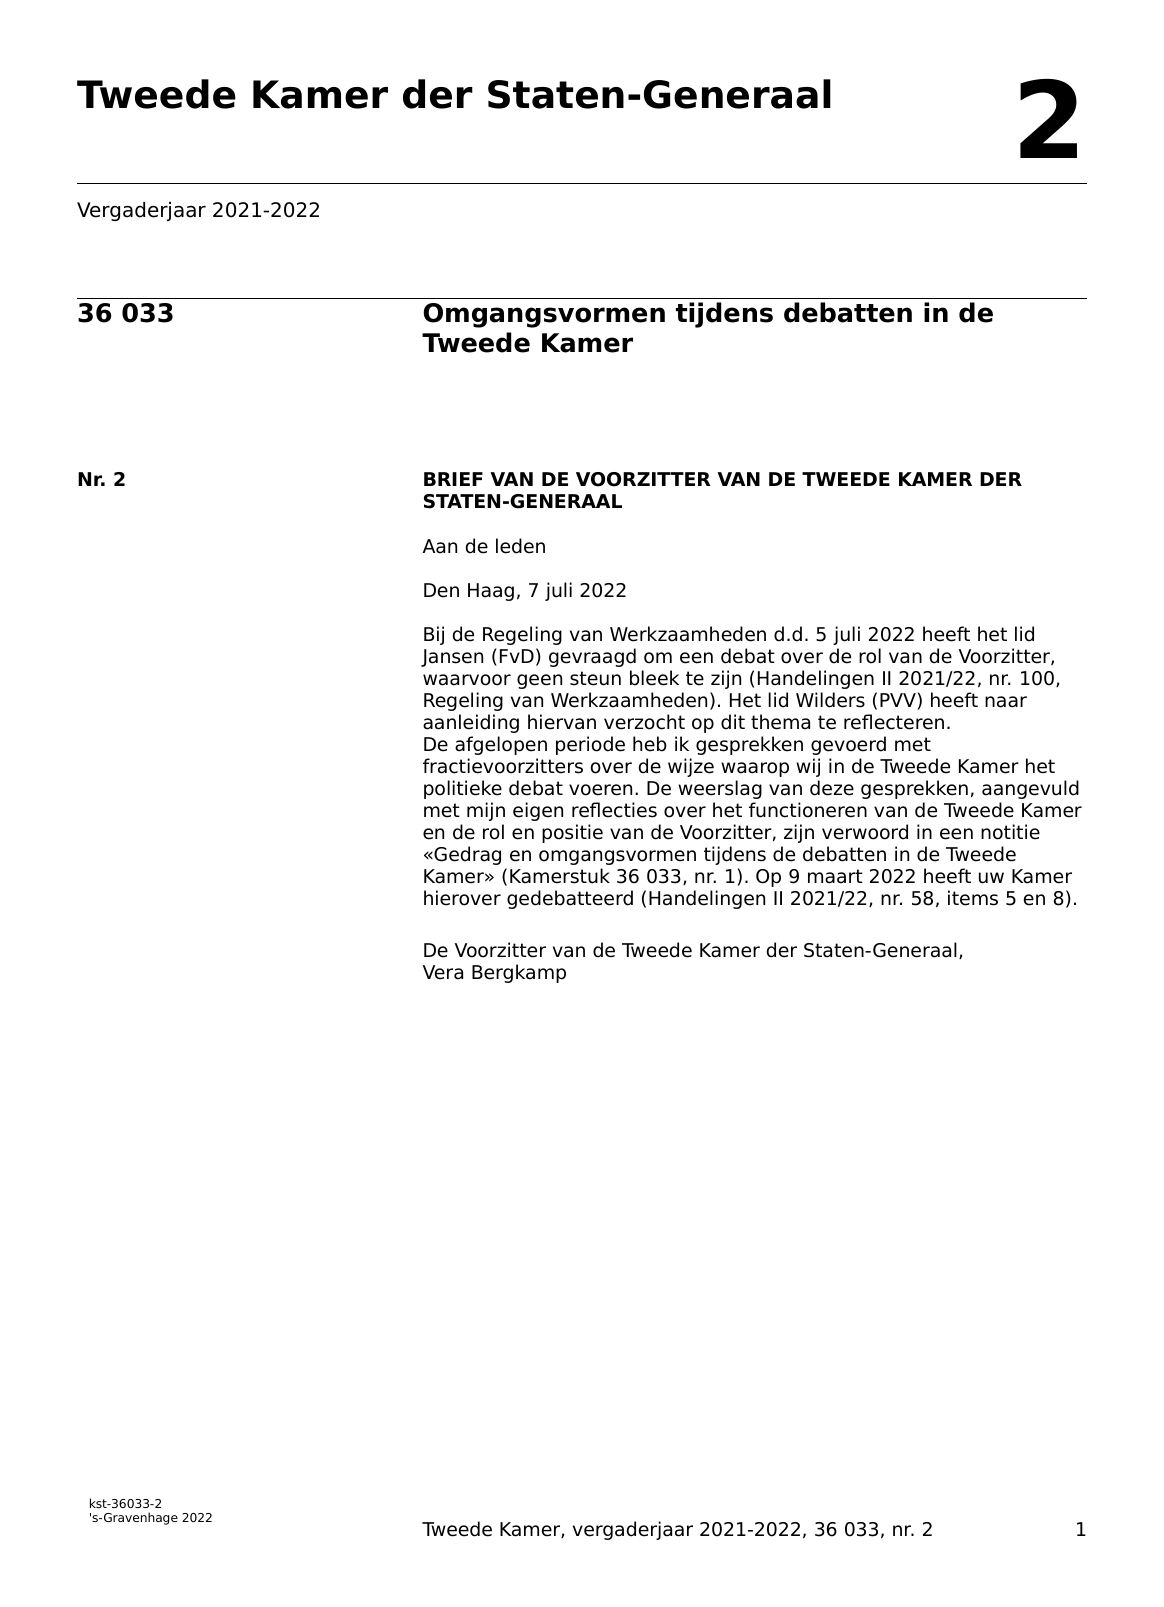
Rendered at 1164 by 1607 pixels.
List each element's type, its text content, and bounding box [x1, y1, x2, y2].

text De Voorzitter van de Tweede Kamer der Staten-Generaal, Vera Bergkamp [422, 939, 1087, 983]
table_cell Vergaderjaar 2021-2022 [77, 184, 1087, 298]
text De afgelopen periode heb ik gesprekken gevoerd met fractievoorzitters over de wijze waarop wij in de Tweede Kamer het politieke debat voeren. De weerslag van deze gesprekken, aangevuld met mijn eigen reflecties over het functioneren van de Tweede Kamer en de rol en positie van de Voorzitter, zijn verwoord in een notitie «Gedrag en omgangsvormen tijdens de debatten in de Tweede Kamer» (Kamerstuk 36 033, nr. 1). Op 9 maart 2022 heeft uw Kamer hierover gedebatteerd (Handelingen II 2021/22, nr. 58, items 5 en 8). [422, 734, 1087, 909]
text kst-36033-2 [88, 1497, 323, 1511]
subtitle Nr. 2 BRIEF VAN DE VOORZITTER VAN DE TWEEDE KAMER DER STATEN-GENERAAL [77, 469, 1087, 513]
text Aan de leden [422, 536, 1087, 557]
text Den Haag, 7 juli 2022 [422, 580, 1087, 602]
text Bij de Regeling van Werkzaamheden d.d. 5 juli 2022 heeft het lid Jansen (FvD) gevraagd om een debat over de rol van de Voorzitter, waarvoor geen steun bleek te zijn (Handelingen II 2021/22, nr. 100, Regeling van Werkzaamheden). Het lid Wilders (PVV) heeft naar aanleiding hiervan verzocht op dit thema te reflecteren. [422, 624, 1087, 734]
subtitle 36 033 Omgangsvormen tijdens debatten in de Tweede Kamer [77, 299, 1087, 358]
text 's-Gravenhage 2022 [88, 1511, 323, 1525]
table_header 2 [886, 59, 1087, 183]
table_header Tweede Kamer der Staten-Generaal [77, 59, 886, 183]
